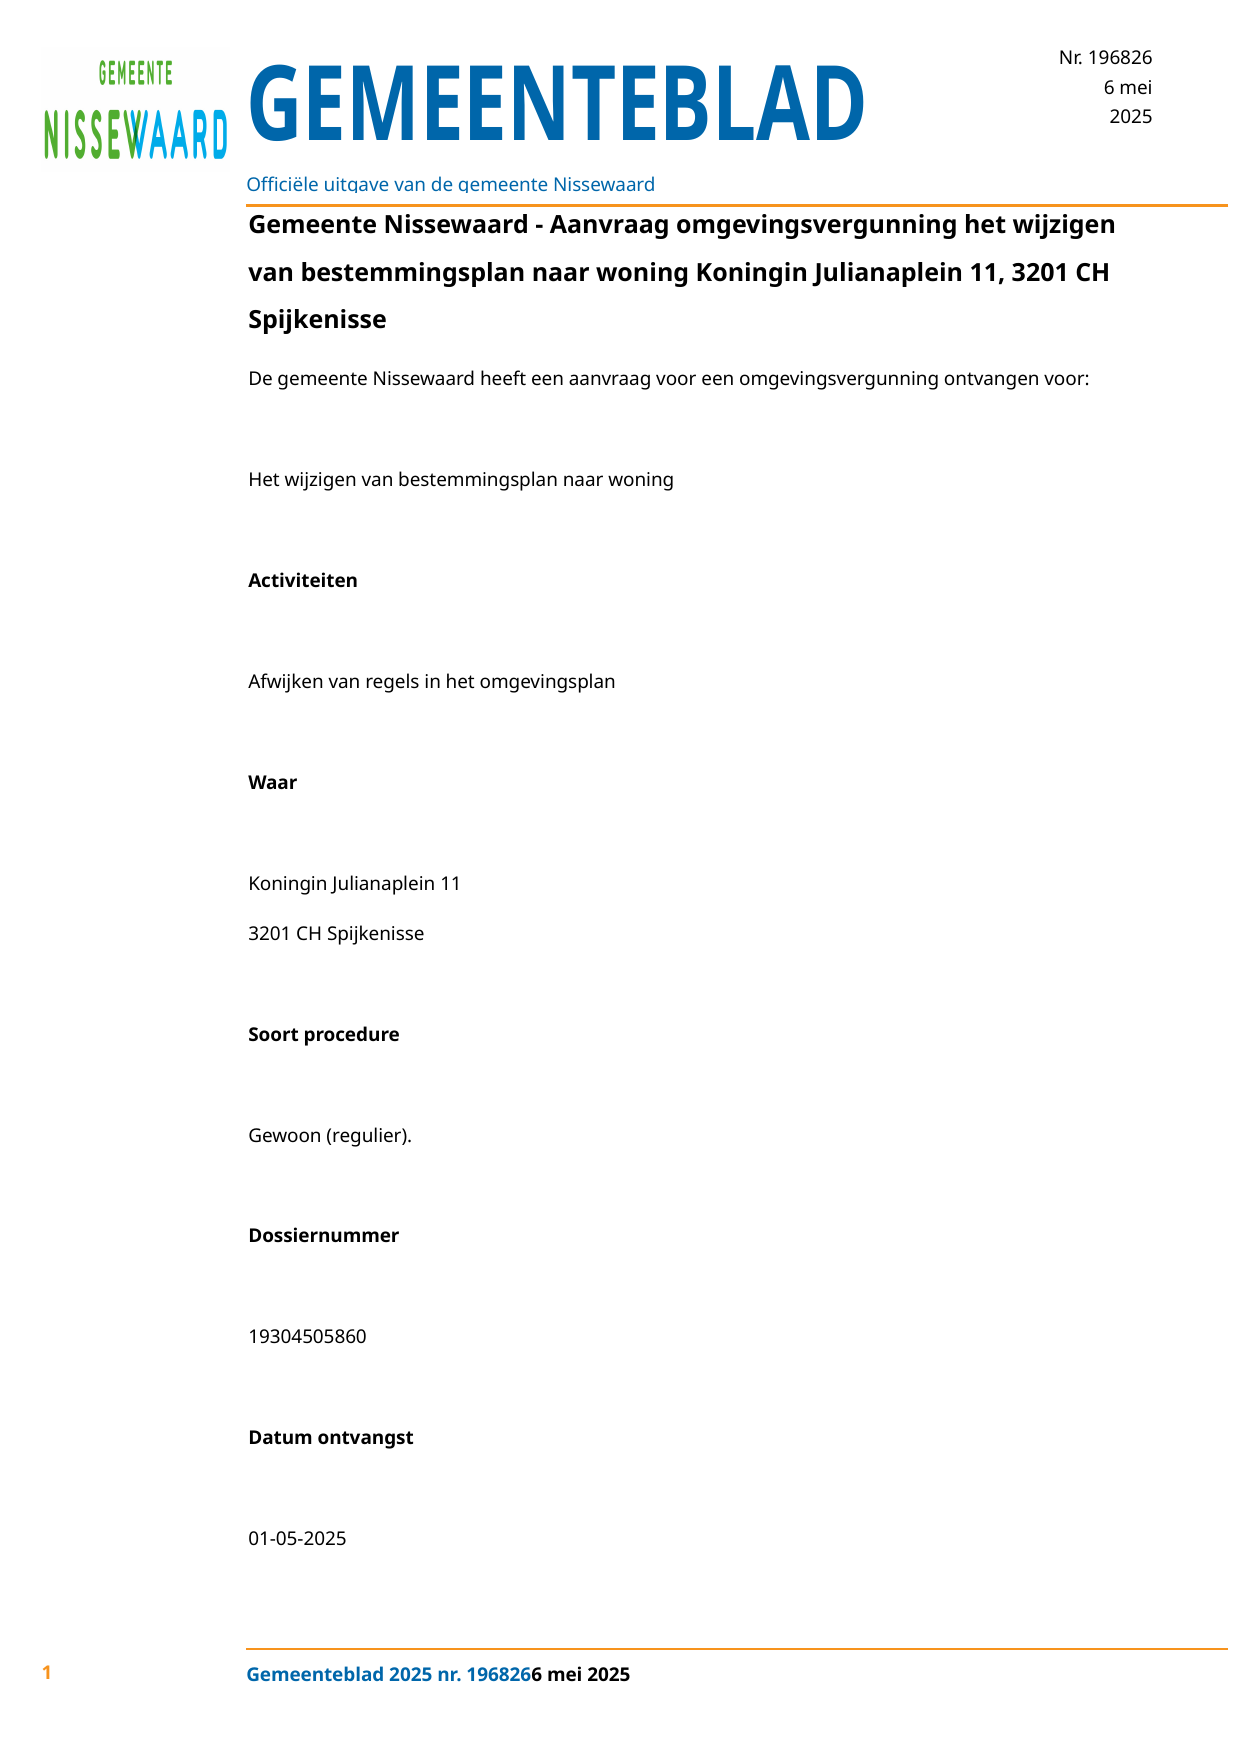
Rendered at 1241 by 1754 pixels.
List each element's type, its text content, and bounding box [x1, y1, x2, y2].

text Afwijken van regels in het omgevingsplan [248, 668, 1152, 694]
text Gewoon (regulier). [248, 1122, 1152, 1147]
text Dossiernummer [248, 1223, 1152, 1248]
text Het wijzigen van bestemmingsplan naar woning [248, 466, 1152, 492]
text Waar [248, 769, 1152, 794]
picture [41, 47, 231, 172]
text Datum ontvangst [248, 1424, 1152, 1450]
text 01-05-2025 [248, 1525, 1152, 1551]
text De gemeente Nissewaard heeft een aanvraag voor een omgevingsvergunning ontvangen voor: [248, 366, 1152, 391]
text Soort procedure [248, 1021, 1152, 1047]
text Activiteiten [248, 567, 1152, 593]
text 19304505860 [248, 1323, 1152, 1349]
text 3201 CH Spijkenisse [248, 920, 1152, 946]
text Koningin Julianaplein 11 [248, 870, 1152, 895]
text Gemeente Nissewaard - Aanvraag omgevingsvergunning het wijzigen van bestemmingsplan naar woning Koningin Julianaplein 11, 3201 CH Spijkenisse [248, 207, 1152, 336]
